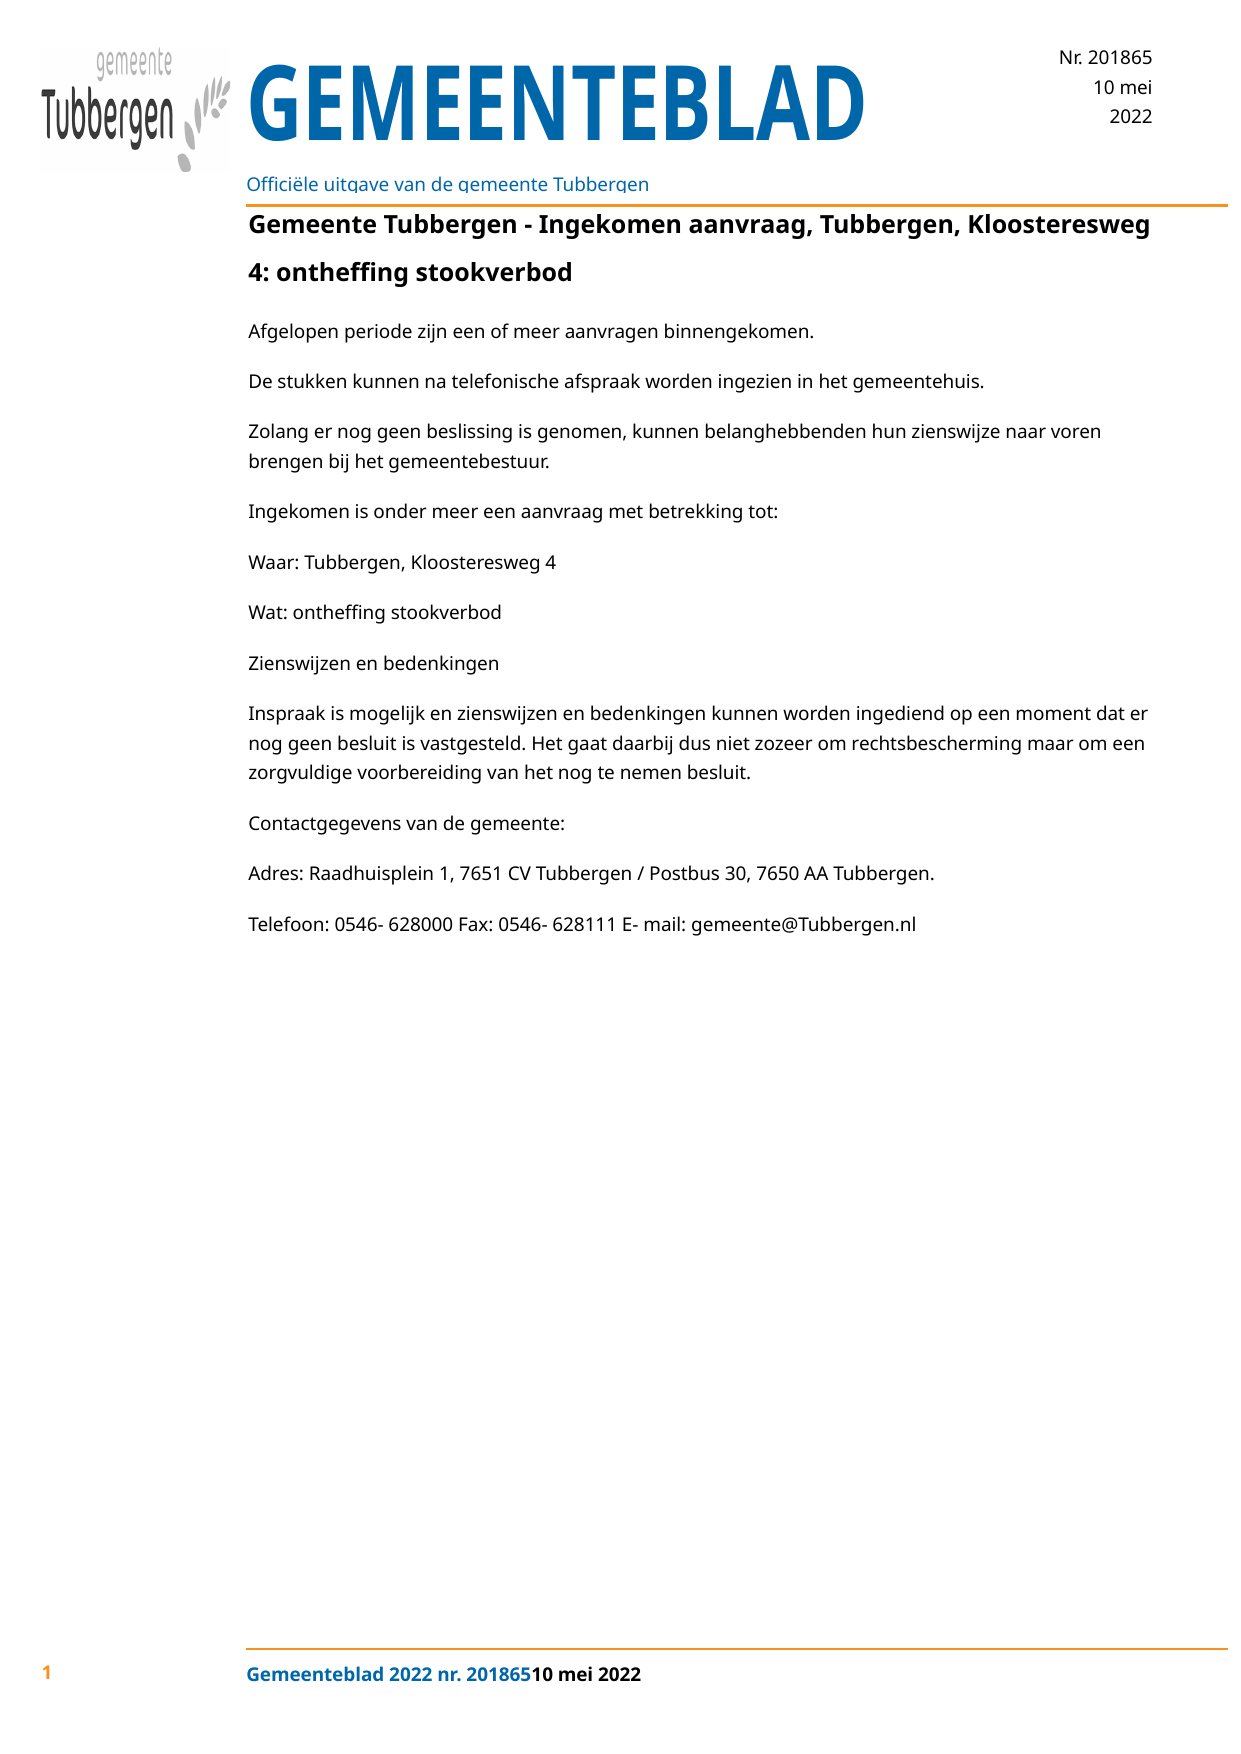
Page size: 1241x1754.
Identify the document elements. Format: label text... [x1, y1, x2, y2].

text Contactgegevens van de gemeente: [248, 810, 1152, 836]
text Ingekomen is onder meer een aanvraag met betrekking tot: [248, 499, 1152, 524]
text Gemeente Tubbergen - Ingekomen aanvraag, Tubbergen, Kloosteresweg 4: ontheffing stookverbod [248, 207, 1152, 288]
text Adres: Raadhuisplein 1, 7651 CV Tubbergen / Postbus 30, 7650 AA Tubbergen. [248, 860, 1152, 886]
text Zolang er nog geen beslissing is genomen, kunnen belanghebbenden hun zienswijze naar voren brengen bij het gemeentebestuur. [248, 419, 1152, 474]
text Telefoon: 0546- 628000 Fax: 0546- 628111 E- mail: gemeente@Tubbergen.nl [248, 911, 1152, 937]
text De stukken kunnen na telefonische afspraak worden ingezien in het gemeentehuis. [248, 368, 1152, 394]
text Inspraak is mogelijk en zienswijzen en bedenkingen kunnen worden ingediend op een moment dat er nog geen besluit is vastgesteld. Het gaat daarbij dus niet zozeer om rechtsbescherming maar om een zorgvuldige voorbereiding van het nog te nemen besluit. [248, 700, 1152, 785]
text Afgelopen periode zijn een of meer aanvragen binnengekomen. [248, 318, 1152, 344]
text Zienswijzen en bedenkingen [248, 650, 1152, 676]
text Wat: ontheffing stookverbod [248, 599, 1152, 625]
picture [41, 47, 231, 172]
text Waar: Tubbergen, Kloosteresweg 4 [248, 549, 1152, 575]
